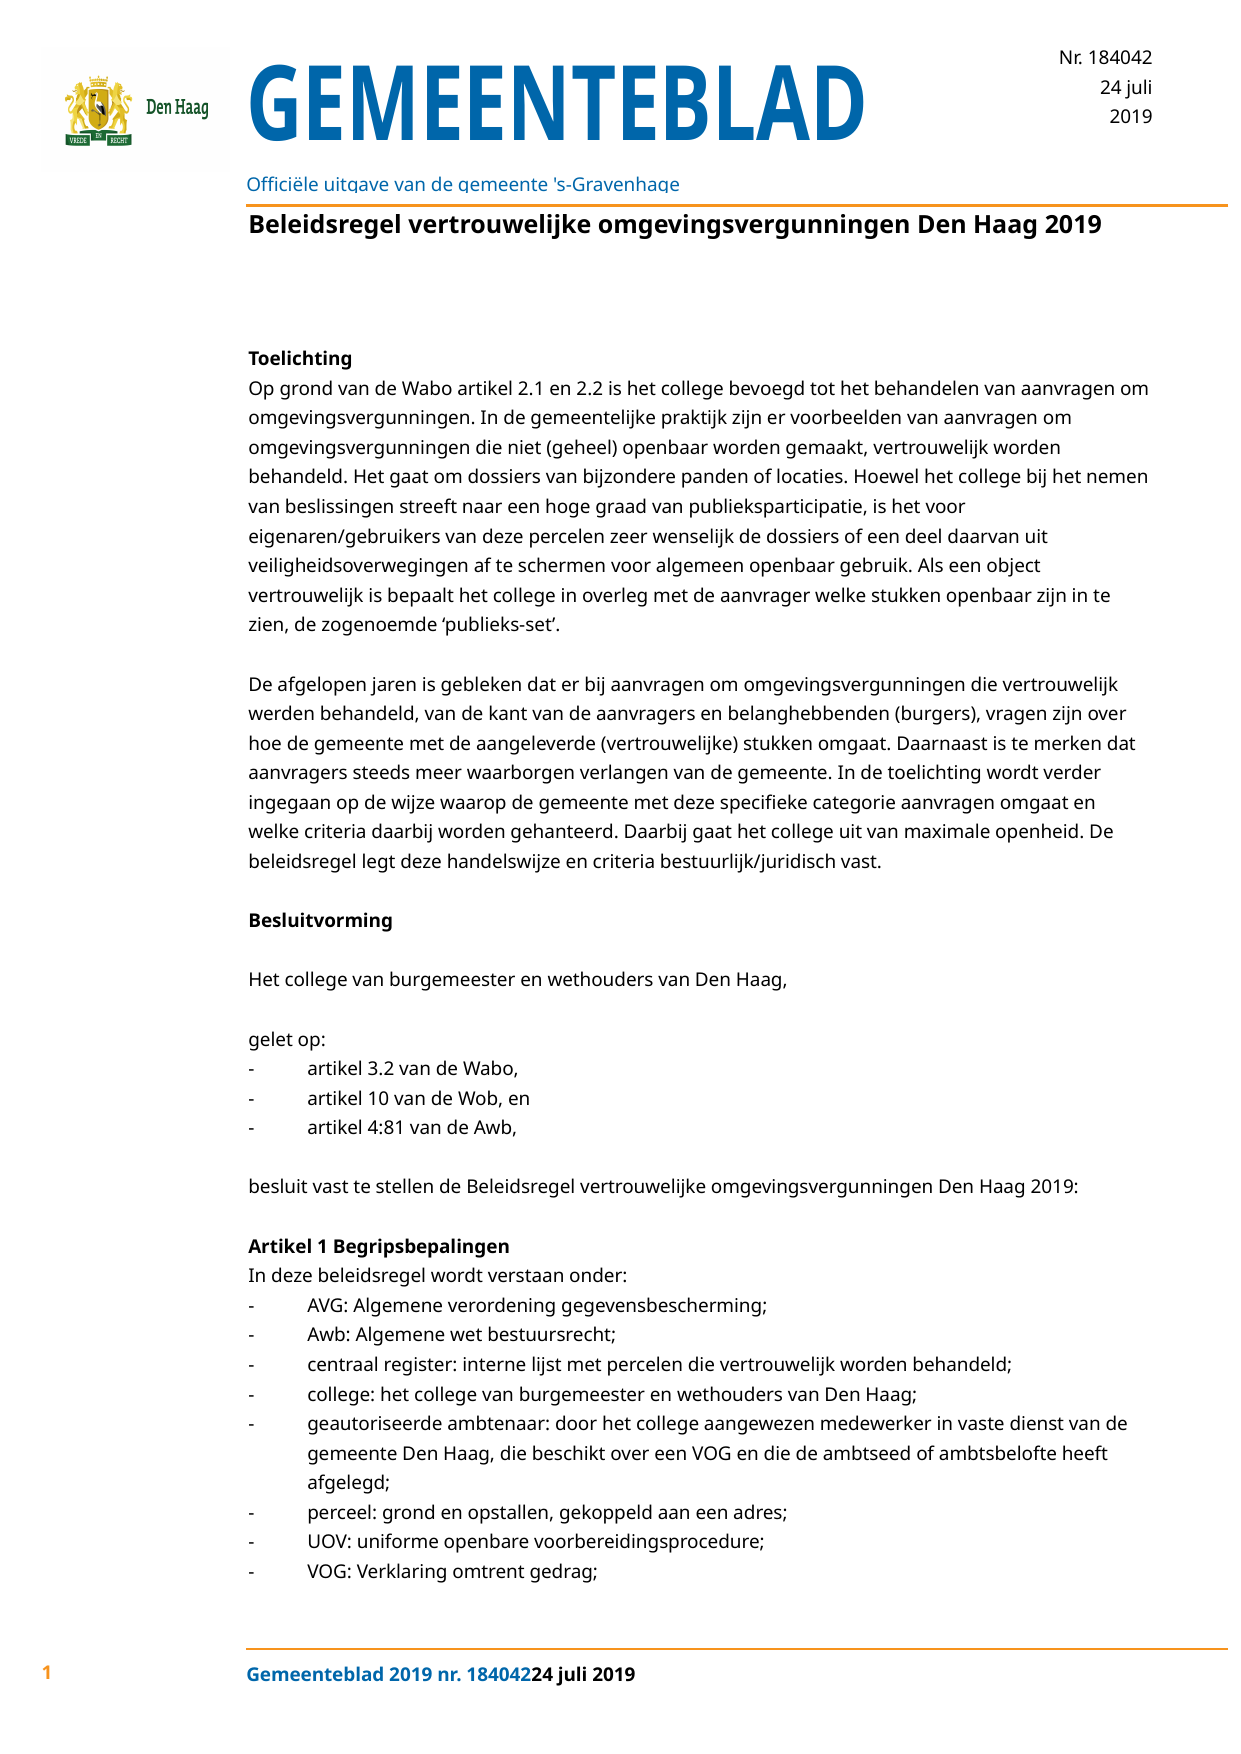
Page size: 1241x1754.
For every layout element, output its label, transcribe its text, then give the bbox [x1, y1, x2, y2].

text Op grond van de Wabo artikel 2.1 en 2.2 is het college bevoegd tot het behandelen van aanvragen om omgevingsvergunningen. In de gemeentelijke praktijk zijn er voorbeelden van aanvragen om omgevingsvergunningen die niet (geheel) openbaar worden gemaakt, vertrouwelijk worden behandeld. Het gaat om dossiers van bijzondere panden of locaties. Hoewel het college bij het nemen van beslissingen streeft naar een hoge graad van publieksparticipatie, is het voor eigenaren/gebruikers van deze percelen zeer wenselijk de dossiers of een deel daarvan uit veiligheidsoverwegingen af te schermen voor algemeen openbaar gebruik. Als een object vertrouwelijk is bepaalt het college in overleg met de aanvrager welke stukken openbaar zijn in te zien, de zogenoemde ‘publieks-set’. [248, 375, 1152, 637]
picture [41, 47, 231, 172]
list geautoriseerde ambtenaar: door het college aangewezen medewerker in vaste dienst van de gemeente Den Haag, die beschikt over een VOG en die de ambtseed of ambtsbelofte heeft afgelegd; [248, 1410, 1152, 1495]
list Awb: Algemene wet bestuursrecht; [248, 1322, 1152, 1347]
text Besluitvorming [248, 907, 1152, 933]
text Het college van burgemeester en wethouders van Den Haag, [248, 967, 1152, 992]
text gelet op: [248, 1026, 1152, 1051]
text In deze beleidsregel wordt verstaan onder: [248, 1262, 1152, 1288]
text besluit vast te stellen de Beleidsregel vertrouwelijke omgevingsvergunningen Den Haag 2019: [248, 1174, 1152, 1199]
text Beleidsregel vertrouwelijke omgevingsvergunningen Den Haag 2019 [248, 207, 1152, 241]
list VOG: Verklaring omtrent gedrag; [248, 1558, 1152, 1584]
text Artikel 1 Begripsbepalingen [248, 1233, 1152, 1258]
list artikel 4:81 van de Awb, [248, 1114, 1152, 1140]
list perceel: grond en opstallen, gekoppeld aan een adres; [248, 1499, 1152, 1525]
list AVG: Algemene verordening gegevensbescherming; [248, 1292, 1152, 1318]
text Toelichting [248, 345, 1152, 371]
list artikel 10 van de Wob, en [248, 1085, 1152, 1111]
list centraal register: interne lijst met percelen die vertrouwelijk worden behandeld; [248, 1351, 1152, 1377]
list artikel 3.2 van de Wabo, [248, 1055, 1152, 1081]
list UOV: uniforme openbare voorbereidingsprocedure; [248, 1529, 1152, 1554]
list college: het college van burgemeester en wethouders van Den Haag; [248, 1381, 1152, 1406]
text De afgelopen jaren is gebleken dat er bij aanvragen om omgevingsvergunningen die vertrouwelijk werden behandeld, van de kant van de aanvragers en belanghebbenden (burgers), vragen zijn over hoe de gemeente met de aangeleverde (vertrouwelijke) stukken omgaat. Daarnaast is te merken dat aanvragers steeds meer waarborgen verlangen van de gemeente. In de toelichting wordt verder ingegaan op de wijze waarop de gemeente met deze specifieke categorie aanvragen omgaat en welke criteria daarbij worden gehanteerd. Daarbij gaat het college uit van maximale openheid. De beleidsregel legt deze handelswijze en criteria bestuurlijk/juridisch vast. [248, 671, 1152, 874]
